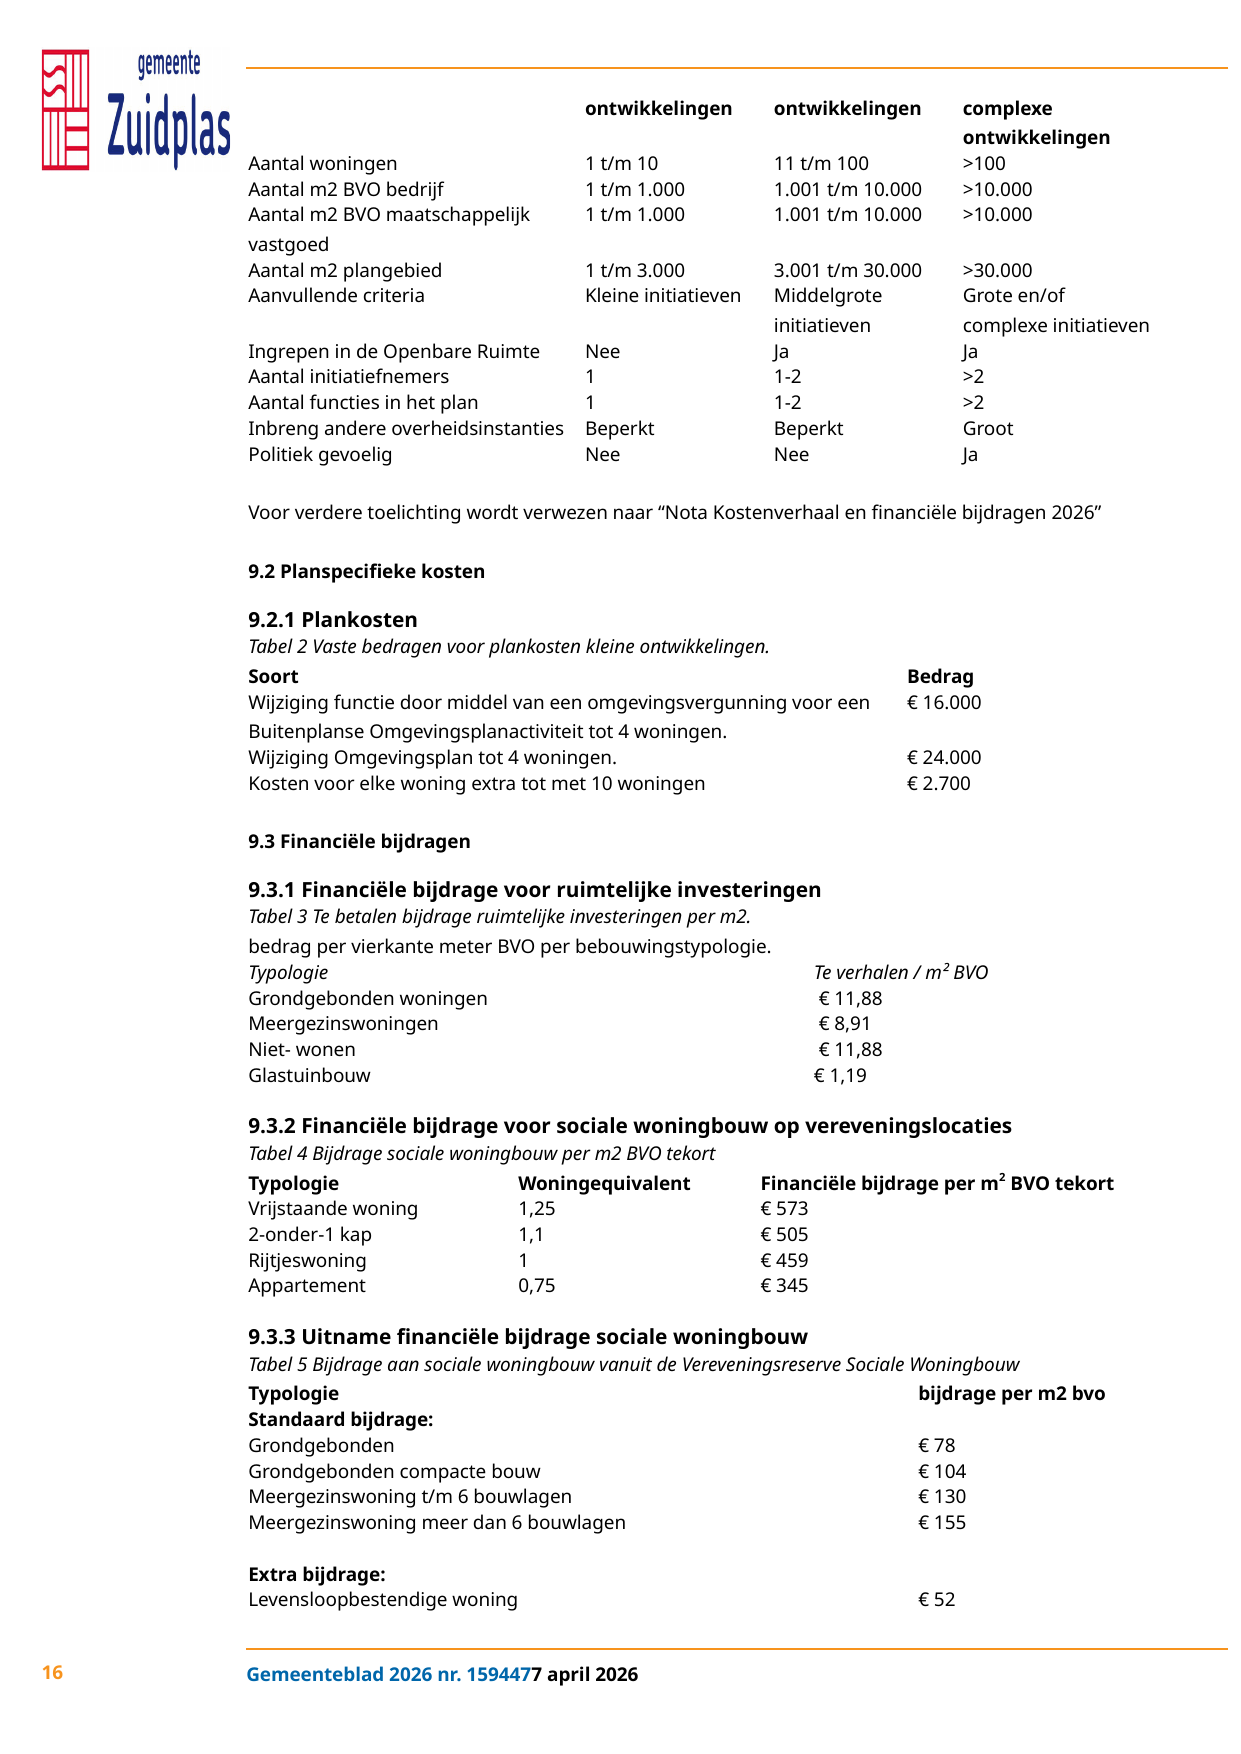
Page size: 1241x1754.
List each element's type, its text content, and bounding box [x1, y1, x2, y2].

table_cell Levensloopbestendige woning [248, 1586, 918, 1612]
table_cell Kosten voor elke woning extra tot met 10 woningen [248, 770, 907, 796]
text Voor verdere toelichting wordt verwezen naar “Nota Kostenverhaal en financiële bijdragen 2026” [248, 499, 1152, 525]
table_cell Appartement [248, 1273, 518, 1298]
text Tabel 5 Bijdrage aan sociale woningbouw vanuit de Vereveningsreserve Sociale Woningbouw [248, 1351, 1152, 1377]
table_cell 1 [585, 364, 774, 389]
table_cell Grondgebonden woningen [248, 985, 814, 1010]
table_cell Te verhalen / m² BVO [814, 959, 1152, 985]
table_cell € 24.000 [907, 744, 1152, 770]
table_cell >10.000 [963, 176, 1152, 202]
table_cell 2-onder-1 kap [248, 1221, 518, 1247]
table_cell Wijziging functie door middel van een omgevingsvergunning voor een Buitenplanse Omgevingsplanactiviteit tot 4 woningen. [248, 689, 907, 744]
table_header complexe ontwikkelingen [963, 95, 1152, 150]
table_cell 1-2 [774, 389, 963, 415]
table_cell [918, 1561, 1152, 1586]
table_cell Ja [774, 338, 963, 364]
table_header Soort [248, 663, 907, 689]
table_cell € 11,88 [814, 985, 1152, 1010]
table_cell Grondgebonden compacte bouw [248, 1458, 918, 1483]
table_header [248, 95, 585, 150]
table_cell Glastuinbouw [248, 1062, 814, 1088]
table_cell Grondgebonden [248, 1432, 918, 1458]
table_cell Aantal m2 BVO maatschappelijk vastgoed [248, 202, 585, 257]
table_cell € 459 [760, 1247, 1152, 1273]
table_cell [248, 1535, 918, 1561]
table_cell € 16.000 [907, 689, 1152, 744]
table_cell Meergezinswoning t/m 6 bouwlagen [248, 1484, 918, 1509]
table_cell Standaard bijdrage: [248, 1406, 918, 1432]
table_cell 1 t/m 1.000 [585, 176, 774, 202]
table_cell Middelgrote initiatieven [774, 283, 963, 338]
table_header ontwikkelingen [774, 95, 963, 150]
table_cell Politiek gevoelig [248, 441, 585, 467]
table_cell € 505 [760, 1221, 1152, 1247]
table_cell Aanvullende criteria [248, 283, 585, 338]
text Tabel 2 Vaste bedragen voor plankosten kleine ontwikkelingen. [248, 633, 1152, 659]
table_cell 1.001 t/m 10.000 [774, 202, 963, 257]
text Tabel 3 Te betalen bijdrage ruimtelijke investeringen per m2. [248, 903, 1152, 929]
table_cell Beperkt [585, 415, 774, 441]
table_cell 1-2 [774, 364, 963, 389]
table_cell € 11,88 [814, 1036, 1152, 1062]
table_cell [918, 1535, 1152, 1561]
table_cell € 104 [918, 1458, 1152, 1483]
table_cell >10.000 [963, 202, 1152, 257]
table_cell >2 [963, 389, 1152, 415]
table_header Financiële bijdrage per m2 BVO tekort [760, 1170, 1152, 1196]
text 9.2.1 Plankosten [248, 605, 1152, 633]
table_cell Nee [585, 338, 774, 364]
table_header bijdrage per m2 bvo [918, 1381, 1152, 1406]
table_cell € 52 [918, 1586, 1152, 1612]
text 9.3 Financiële bijdragen [248, 828, 1152, 854]
text 9.3.2 Financiële bijdrage voor sociale woningbouw op vereveningslocaties [248, 1112, 1152, 1140]
table_cell € 345 [760, 1273, 1152, 1298]
table_cell Aantal m2 plangebied [248, 257, 585, 283]
table_cell 1 [518, 1247, 760, 1273]
table_cell Ja [963, 338, 1152, 364]
table_cell Vrijstaande woning [248, 1196, 518, 1221]
table_cell Meergezinswoningen [248, 1010, 814, 1036]
table_header Typologie [248, 1170, 518, 1196]
table_cell 11 t/m 100 [774, 150, 963, 176]
text 9.3.1 Financiële bijdrage voor ruimtelijke investeringen [248, 875, 1152, 903]
table_cell Ja [963, 441, 1152, 467]
table_header Bedrag [907, 663, 1152, 689]
table_cell 1 t/m 3.000 [585, 257, 774, 283]
table_cell € 155 [918, 1509, 1152, 1535]
table_cell >100 [963, 150, 1152, 176]
table_cell 1,25 [518, 1196, 760, 1221]
table_cell >2 [963, 364, 1152, 389]
table_cell Rijtjeswoning [248, 1247, 518, 1273]
table_cell 3.001 t/m 30.000 [774, 257, 963, 283]
table_cell 0,75 [518, 1273, 760, 1298]
table_cell Nee [774, 441, 963, 467]
text Tabel 4 Bijdrage sociale woningbouw per m2 BVO tekort [248, 1140, 1152, 1166]
table_cell 1 t/m 1.000 [585, 202, 774, 257]
table_cell >30.000 [963, 257, 1152, 283]
table_cell 1,1 [518, 1221, 760, 1247]
table_header ontwikkelingen [585, 95, 774, 150]
table_cell Beperkt [774, 415, 963, 441]
table_cell Kleine initiatieven [585, 283, 774, 338]
table_header Woningequivalent [518, 1170, 760, 1196]
table_cell Aantal woningen [248, 150, 585, 176]
table_cell € 573 [760, 1196, 1152, 1221]
table_header bedrag per vierkante meter BVO per bebouwingstypologie. [248, 933, 1152, 959]
table_cell [918, 1406, 1152, 1432]
table_cell Grote en/of complexe initiatieven [963, 283, 1152, 338]
table_cell 1.001 t/m 10.000 [774, 176, 963, 202]
table_cell € 2.700 [907, 770, 1152, 796]
table_cell 1 [585, 389, 774, 415]
table_cell 1 t/m 10 [585, 150, 774, 176]
table_cell Niet- wonen [248, 1036, 814, 1062]
table_cell € 78 [918, 1432, 1152, 1458]
text 9.2 Planspecifieke kosten [248, 558, 1152, 584]
table_header Typologie [248, 1381, 918, 1406]
table_cell Extra bijdrage: [248, 1561, 918, 1586]
table_cell € 130 [918, 1484, 1152, 1509]
table_cell € 8,91 [814, 1010, 1152, 1036]
table_cell Ingrepen in de Openbare Ruimte [248, 338, 585, 364]
table_cell Aantal initiatiefnemers [248, 364, 585, 389]
table_cell Aantal m2 BVO bedrijf [248, 176, 585, 202]
picture [41, 47, 231, 172]
text 9.3.3 Uitname financiële bijdrage sociale woningbouw [248, 1322, 1152, 1351]
table_cell Groot [963, 415, 1152, 441]
table_cell € 1,19 [814, 1062, 1152, 1088]
table_cell Meergezinswoning meer dan 6 bouwlagen [248, 1509, 918, 1535]
table_cell Nee [585, 441, 774, 467]
table_cell Wijziging Omgevingsplan tot 4 woningen. [248, 744, 907, 770]
table_cell Inbreng andere overheidsinstanties [248, 415, 585, 441]
table_cell Typologie [248, 959, 814, 985]
table_cell Aantal functies in het plan [248, 389, 585, 415]
